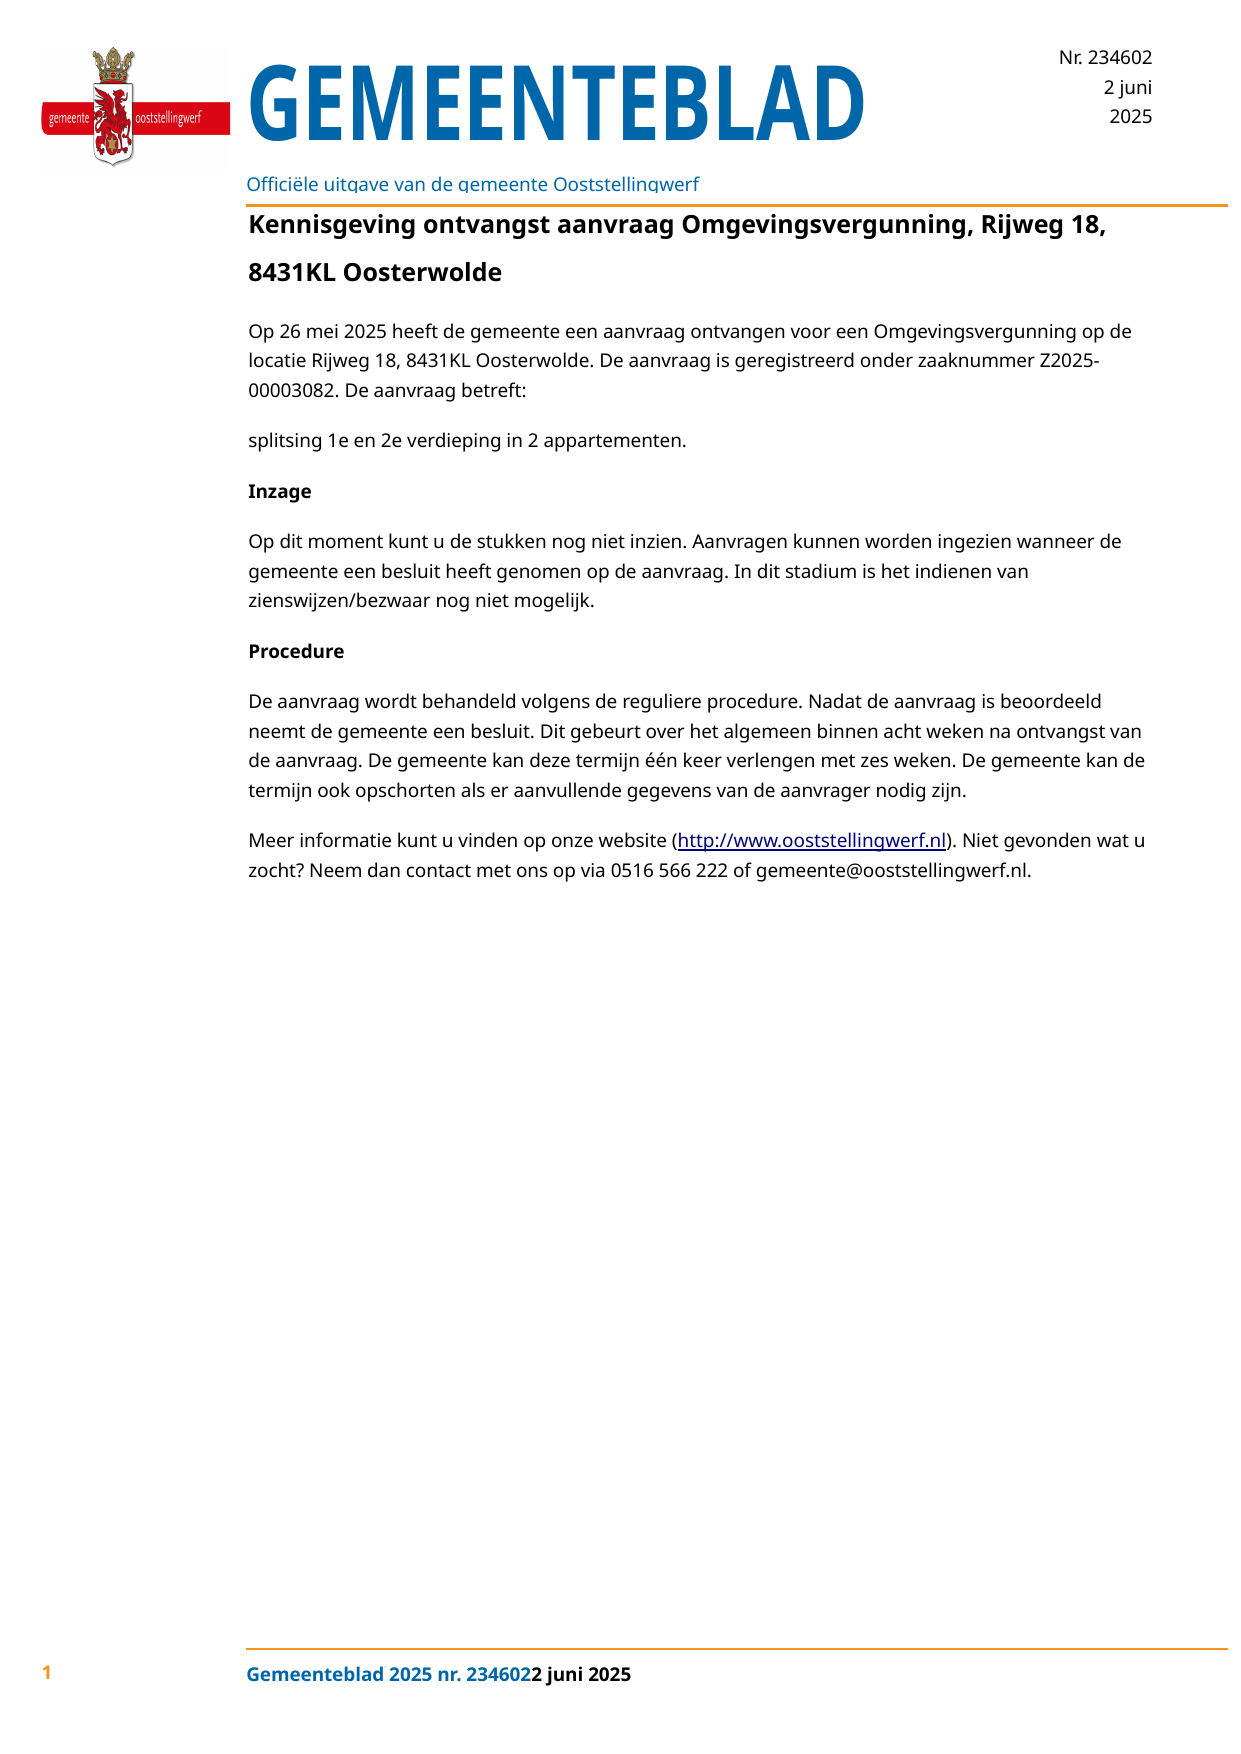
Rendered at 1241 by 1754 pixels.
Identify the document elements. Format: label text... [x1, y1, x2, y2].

text Kennisgeving ontvangst aanvraag Omgevingsvergunning, Rijweg 18, 8431KL Oosterwolde [248, 207, 1152, 288]
text De aanvraag wordt behandeld volgens de reguliere procedure. Nadat de aanvraag is beoordeeld neemt de gemeente een besluit. Dit gebeurt over het algemeen binnen acht weken na ontvangst van de aanvraag. De gemeente kan deze termijn één keer verlengen met zes weken. De gemeente kan de termijn ook opschorten als er aanvullende gegevens van de aanvrager nodig zijn. [248, 688, 1152, 803]
text Op 26 mei 2025 heeft de gemeente een aanvraag ontvangen voor een Omgevingsvergunning op de locatie Rijweg 18, 8431KL Oosterwolde. De aanvraag is geregistreerd onder zaaknummer Z2025-00003082. De aanvraag betreft: [248, 318, 1152, 403]
text Inzage [248, 478, 1152, 504]
text splitsing 1e en 2e verdieping in 2 appartementen. [248, 427, 1152, 453]
text Procedure [248, 638, 1152, 664]
text Meer informatie kunt u vinden op onze website (http://www.ooststellingwerf.nl). Niet gevonden wat u zocht? Neem dan contact met ons op via 0516 566 222 of gemeente@ooststellingwerf.nl. [248, 827, 1152, 883]
text Op dit moment kunt u de stukken nog niet inzien. Aanvragen kunnen worden ingezien wanneer de gemeente een besluit heeft genomen op de aanvraag. In dit stadium is het indienen van zienswijzen/bezwaar nog niet mogelijk. [248, 528, 1152, 613]
picture [41, 47, 231, 172]
